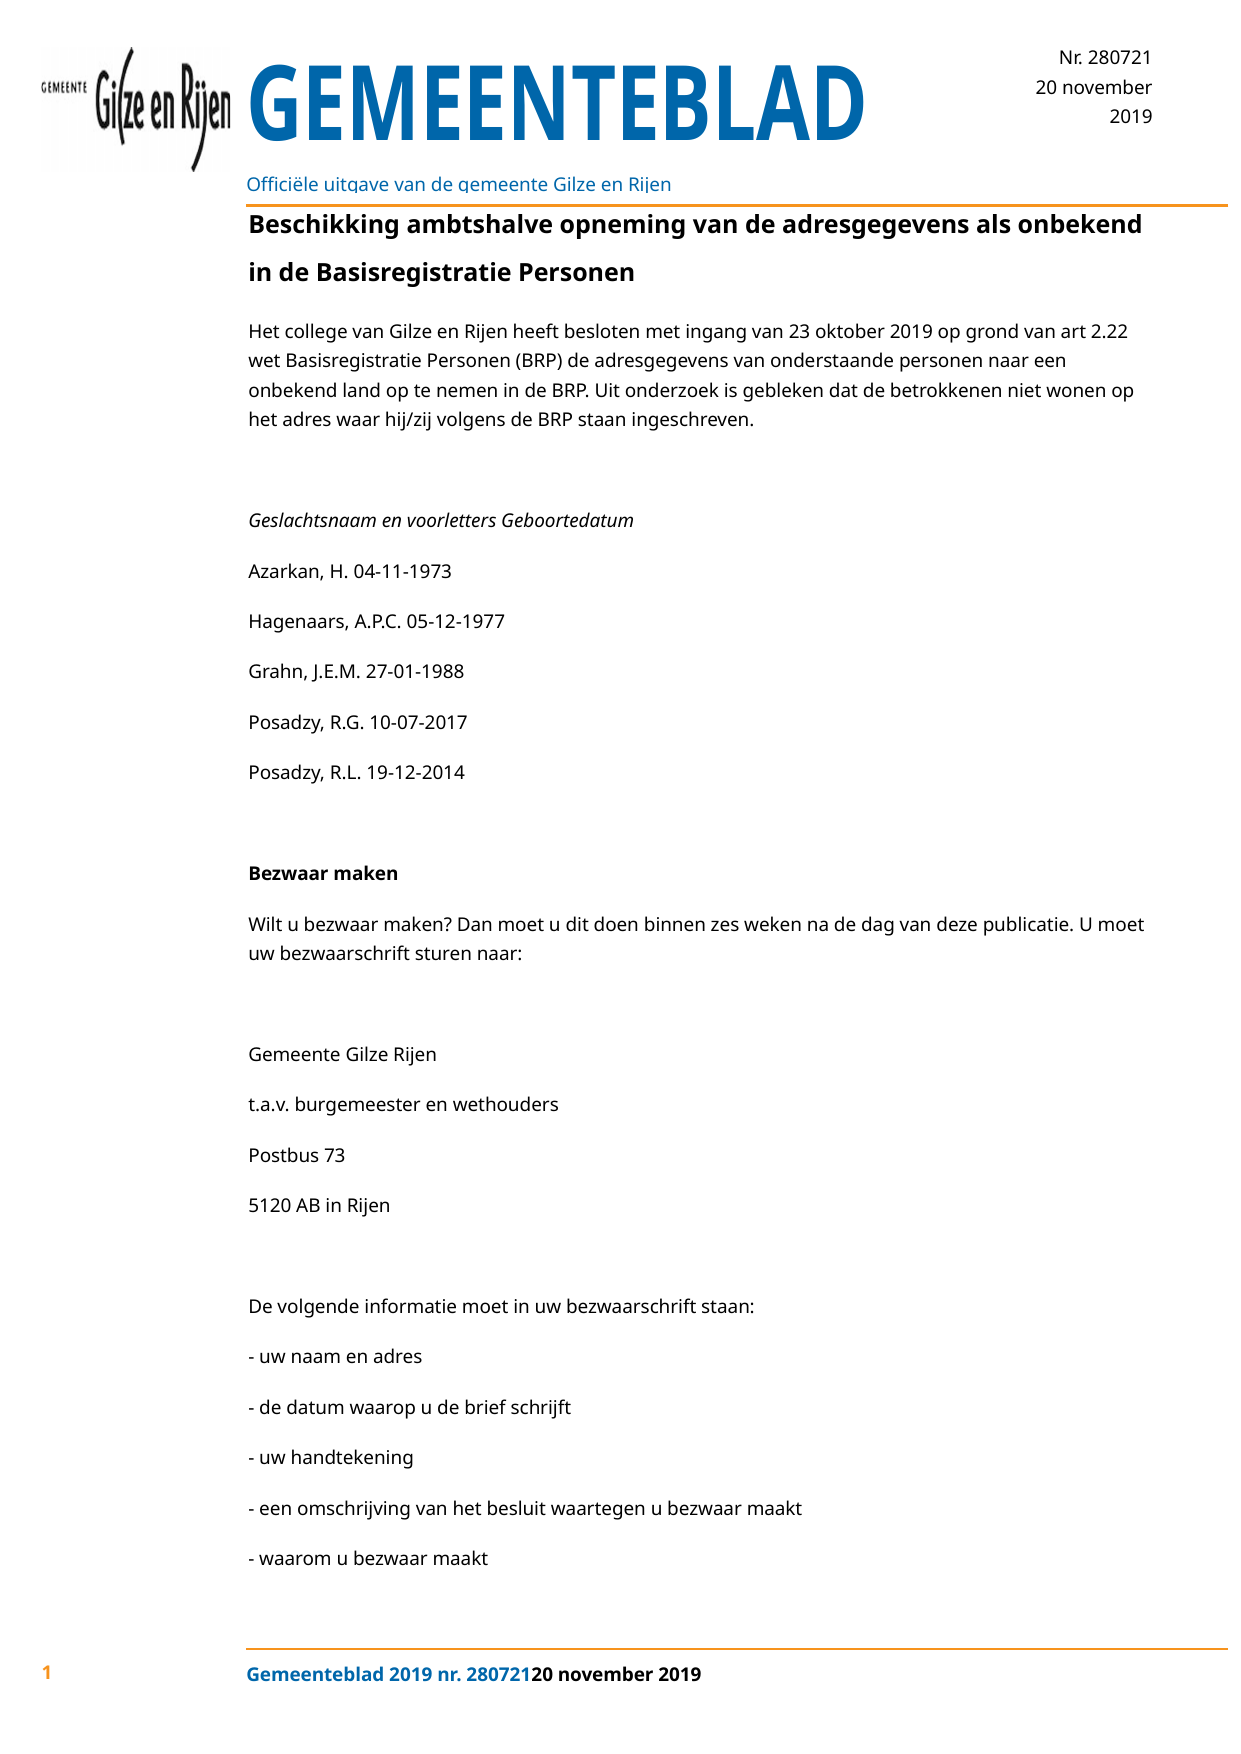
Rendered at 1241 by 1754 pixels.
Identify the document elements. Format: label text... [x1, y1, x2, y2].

text - een omschrijving van het besluit waartegen u bezwaar maakt [248, 1495, 1152, 1521]
text - uw naam en adres [248, 1344, 1152, 1369]
text Beschikking ambtshalve opneming van de adresgegevens als onbekend in de Basisregistratie Personen [248, 207, 1152, 288]
text Het college van Gilze en Rijen heeft besloten met ingang van 23 oktober 2019 op grond van art 2.22 wet Basisregistratie Personen (BRP) de adresgegevens van onderstaande personen naar een onbekend land op te nemen in de BRP. Uit onderzoek is gebleken dat de betrokkenen niet wonen op het adres waar hij/zij volgens de BRP staan ingeschreven. [248, 318, 1152, 432]
text - de datum waarop u de brief schrijft [248, 1394, 1152, 1420]
text Postbus 73 [248, 1142, 1152, 1168]
text Azarkan, H. 04-11-1973 [248, 558, 1152, 584]
text t.a.v. burgemeester en wethouders [248, 1092, 1152, 1117]
text - waarom u bezwaar maakt [248, 1545, 1152, 1571]
text Grahn, J.E.M. 27-01-1988 [248, 659, 1152, 684]
text - uw handtekening [248, 1444, 1152, 1470]
text 5120 AB in Rijen [248, 1192, 1152, 1218]
text Geslachtsnaam en voorletters Geboortedatum [248, 507, 1152, 533]
text Posadzy, R.G. 10-07-2017 [248, 709, 1152, 735]
text De volgende informatie moet in uw bezwaarschrift staan: [248, 1293, 1152, 1319]
text Hagenaars, A.P.C. 05-12-1977 [248, 608, 1152, 634]
text Bezwaar maken [248, 860, 1152, 886]
text Posadzy, R.L. 19-12-2014 [248, 759, 1152, 785]
text Gemeente Gilze Rijen [248, 1041, 1152, 1067]
picture [41, 47, 231, 172]
text Wilt u bezwaar maken? Dan moet u dit doen binnen zes weken na de dag van deze publicatie. U moet uw bezwaarschrift sturen naar: [248, 911, 1152, 966]
